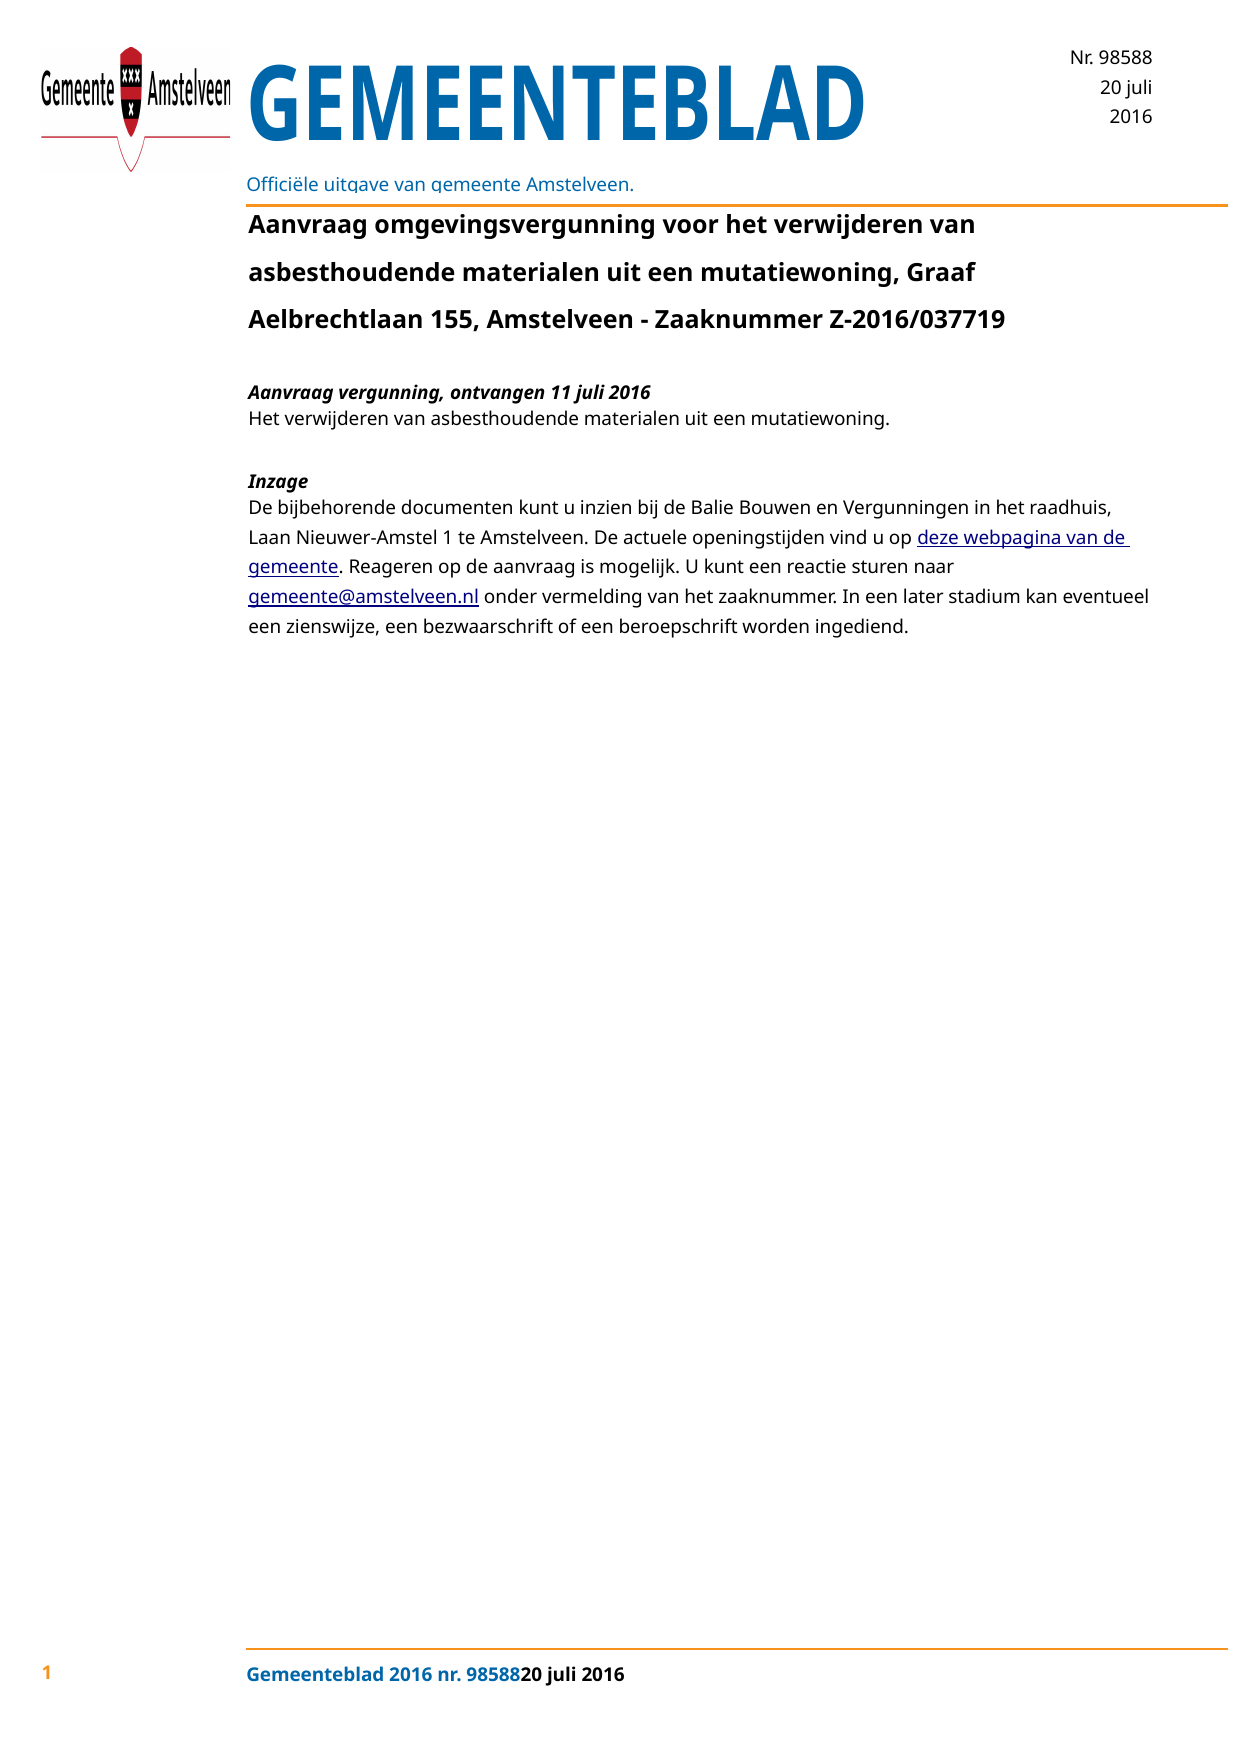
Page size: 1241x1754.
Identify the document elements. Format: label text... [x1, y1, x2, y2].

text Inzage [248, 469, 1152, 494]
text De bijbehorende documenten kunt u inzien bij de Balie Bouwen en Vergunningen in het raadhuis, Laan Nieuwer-Amstel 1 te Amstelveen. De actuele openingstijden vind u op deze webpagina van de gemeente. Reageren op de aanvraag is mogelijk. U kunt een reactie sturen naar gemeente@amstelveen.nl onder vermelding van het zaaknummer. In een later stadium kan eventueel een zienswijze, een bezwaarschrift of een beroepschrift worden ingediend. [248, 494, 1152, 638]
picture [41, 47, 231, 172]
text Aanvraag omgevingsvergunning voor het verwijderen van asbesthoudende materialen uit een mutatiewoning, Graaf Aelbrechtlaan 155, Amstelveen - Zaaknummer Z-2016/037719 [248, 207, 1152, 336]
text Het verwijderen van asbesthoudende materialen uit een mutatiewoning. [248, 405, 1152, 431]
text Aanvraag vergunning, ontvangen 11 juli 2016 [248, 379, 1152, 405]
